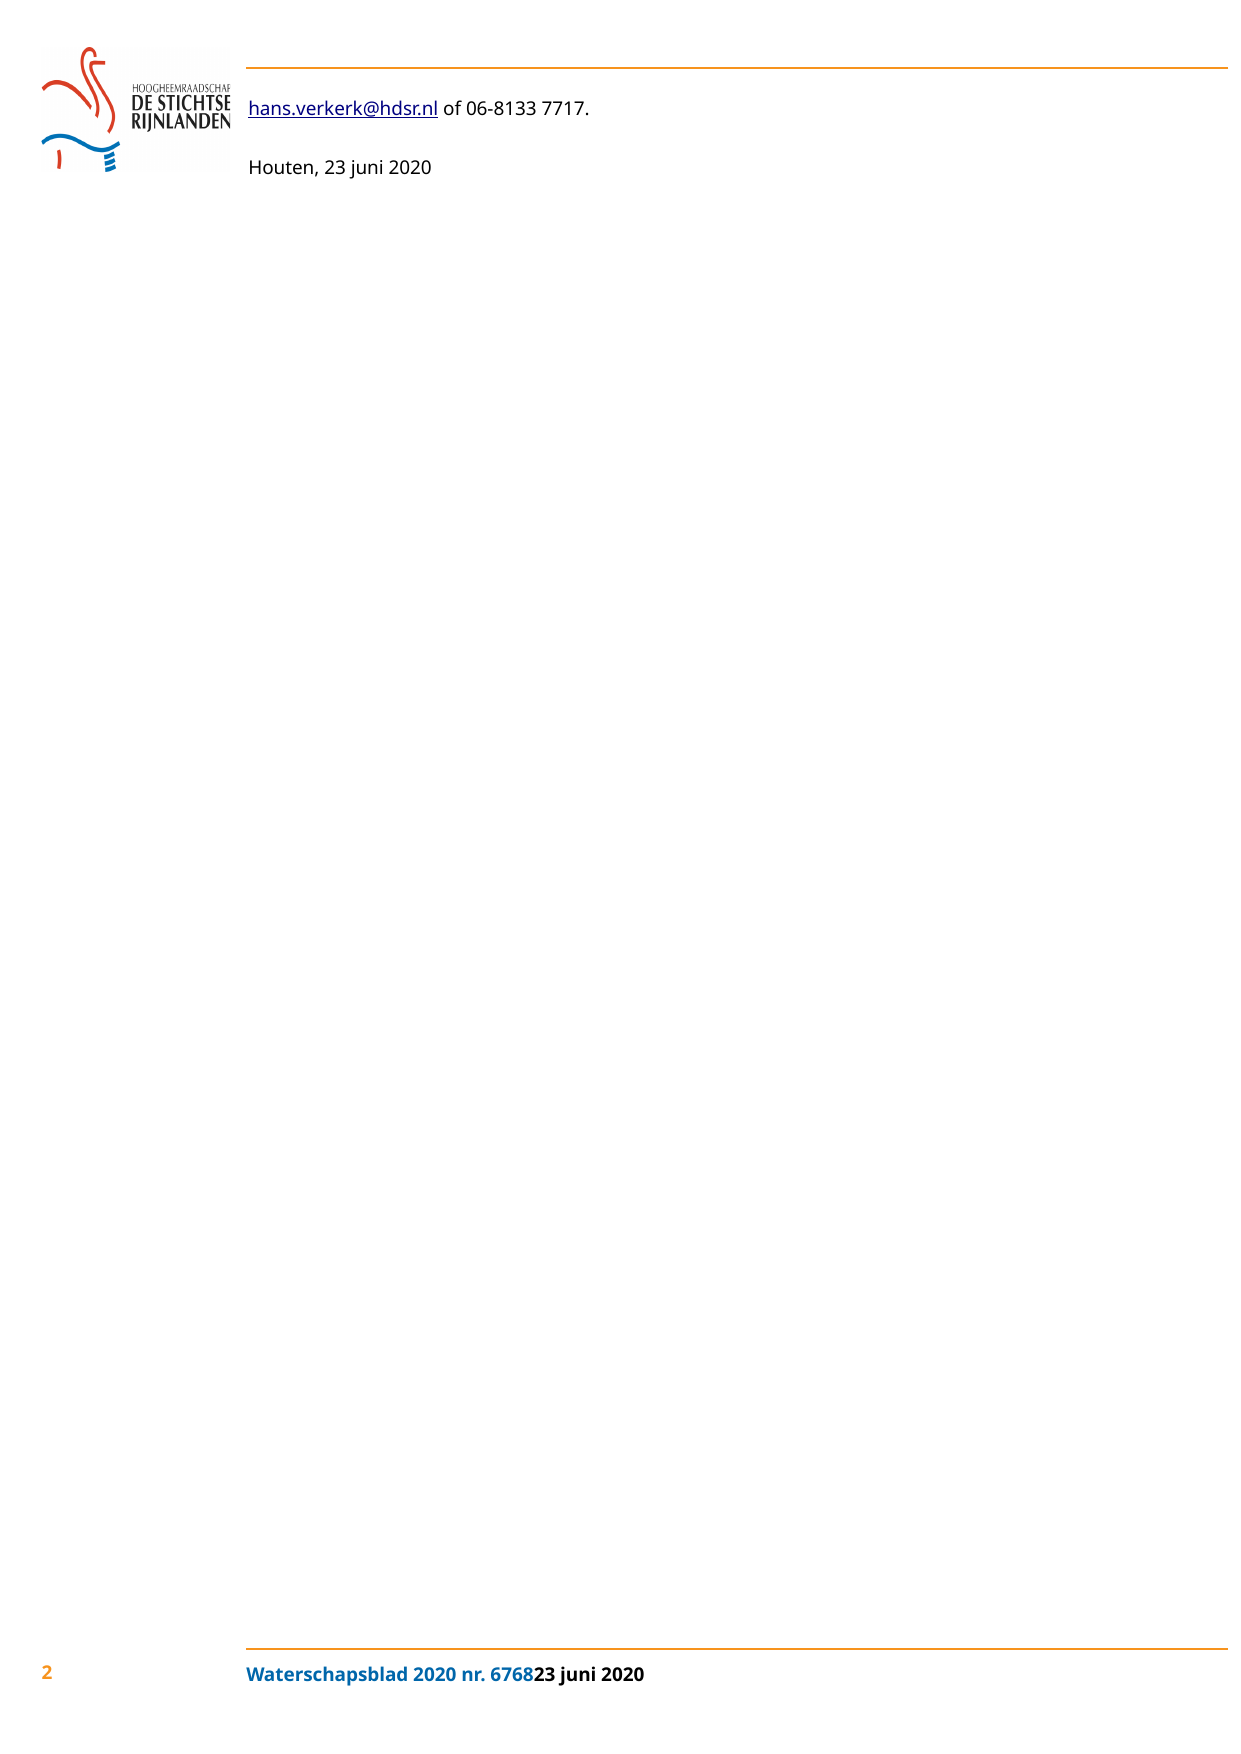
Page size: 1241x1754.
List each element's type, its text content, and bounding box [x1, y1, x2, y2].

picture [41, 47, 231, 172]
text Houten, 23 juni 2020 [248, 154, 1152, 180]
text hans.verkerk@hdsr.nl of 06-8133 7717. [248, 95, 1152, 121]
